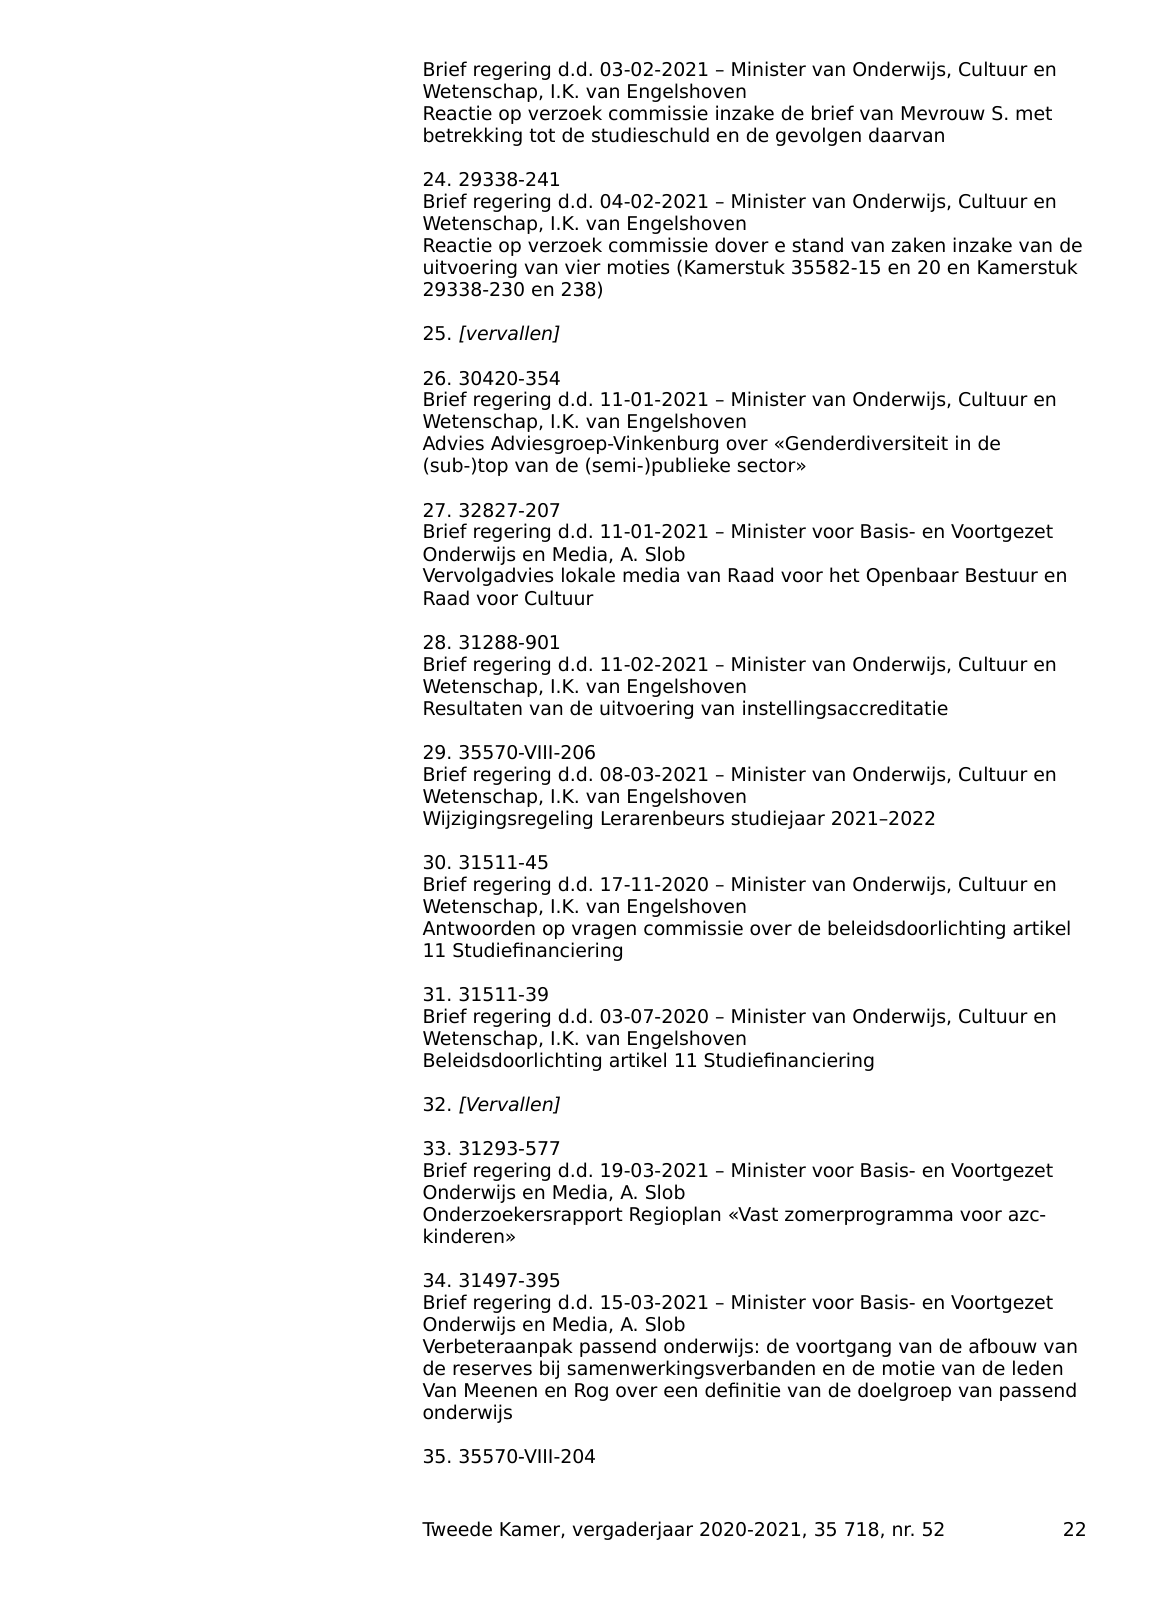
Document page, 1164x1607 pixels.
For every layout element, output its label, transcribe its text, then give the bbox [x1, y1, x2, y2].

text 34. 31497-395 [422, 1270, 1087, 1292]
text 30. 31511-45 [422, 852, 1087, 874]
text Reactie op verzoek commissie inzake de brief van Mevrouw S. met betrekking tot de studieschuld en de gevolgen daarvan [422, 103, 1087, 147]
text Antwoorden op vragen commissie over de beleidsdoorlichting artikel 11 Studiefinanciering [422, 918, 1087, 962]
text Reactie op verzoek commissie dover e stand van zaken inzake van de uitvoering van vier moties (Kamerstuk 35582-15 en 20 en Kamerstuk 29338-230 en 238) [422, 235, 1087, 301]
text Wijzigingsregeling Lerarenbeurs studiejaar 2021–2022 [422, 808, 1087, 829]
text 27. 32827-207 [422, 499, 1087, 521]
text Beleidsdoorlichting artikel 11 Studiefinanciering [422, 1050, 1087, 1072]
text 31. 31511-39 [422, 984, 1087, 1006]
text 32. [Vervallen] [422, 1094, 1087, 1116]
text 28. 31288-901 [422, 632, 1087, 653]
text Resultaten van de uitvoering van instellingsaccreditatie [422, 697, 1087, 719]
text Brief regering d.d. 08-03-2021 – Minister van Onderwijs, Cultuur en Wetenschap, I.K. van Engelshoven [422, 764, 1087, 808]
text 25. [vervallen] [422, 323, 1087, 345]
text Brief regering d.d. 04-02-2021 – Minister van Onderwijs, Cultuur en Wetenschap, I.K. van Engelshoven [422, 191, 1087, 235]
text Brief regering d.d. 11-02-2021 – Minister van Onderwijs, Cultuur en Wetenschap, I.K. van Engelshoven [422, 653, 1087, 697]
text Verbeteraanpak passend onderwijs: de voortgang van de afbouw van de reserves bij samenwerkingsverbanden en de motie van de leden Van Meenen en Rog over een definitie van de doelgroep van passend onderwijs [422, 1336, 1087, 1424]
text 35. 35570-VIII-204 [422, 1446, 1087, 1468]
text Brief regering d.d. 19-03-2021 – Minister voor Basis- en Voortgezet Onderwijs en Media, A. Slob [422, 1160, 1087, 1204]
text 24. 29338-241 [422, 169, 1087, 191]
text 29. 35570-VIII-206 [422, 742, 1087, 764]
text Onderzoekersrapport Regioplan «Vast zomerprogramma voor azc-kinderen» [422, 1204, 1087, 1248]
text Brief regering d.d. 15-03-2021 – Minister voor Basis- en Voortgezet Onderwijs en Media, A. Slob [422, 1292, 1087, 1336]
text Vervolgadvies lokale media van Raad voor het Openbaar Bestuur en Raad voor Cultuur [422, 565, 1087, 609]
text 26. 30420-354 [422, 367, 1087, 389]
text Brief regering d.d. 03-02-2021 – Minister van Onderwijs, Cultuur en Wetenschap, I.K. van Engelshoven [422, 59, 1087, 103]
text Advies Adviesgroep-Vinkenburg over «Genderdiversiteit in de (sub-)top van de (semi-)publieke sector» [422, 433, 1087, 477]
text Brief regering d.d. 11-01-2021 – Minister voor Basis- en Voortgezet Onderwijs en Media, A. Slob [422, 521, 1087, 565]
text Brief regering d.d. 11-01-2021 – Minister van Onderwijs, Cultuur en Wetenschap, I.K. van Engelshoven [422, 389, 1087, 433]
text Brief regering d.d. 17-11-2020 – Minister van Onderwijs, Cultuur en Wetenschap, I.K. van Engelshoven [422, 874, 1087, 918]
text 33. 31293-577 [422, 1138, 1087, 1160]
text Brief regering d.d. 03-07-2020 – Minister van Onderwijs, Cultuur en Wetenschap, I.K. van Engelshoven [422, 1006, 1087, 1050]
